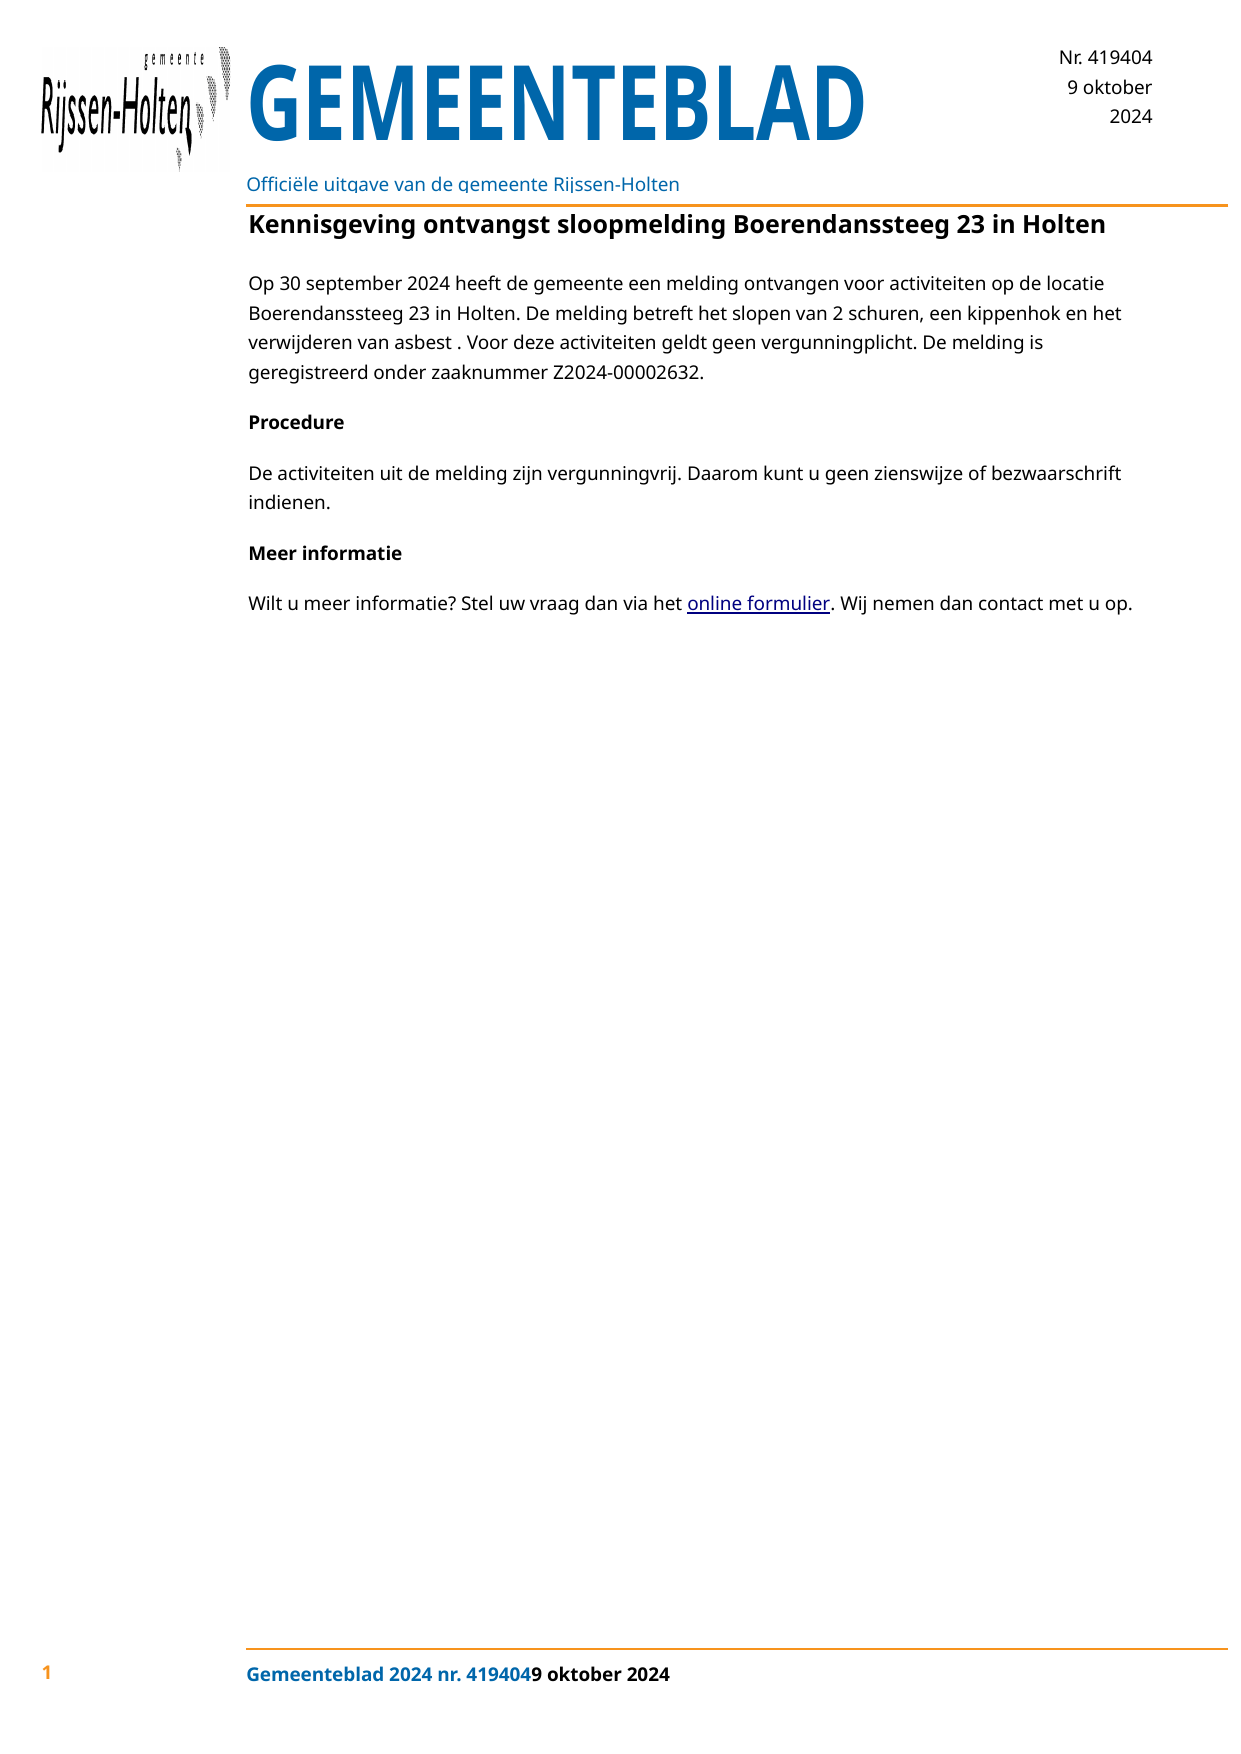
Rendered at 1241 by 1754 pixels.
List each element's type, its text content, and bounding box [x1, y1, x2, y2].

text Kennisgeving ontvangst sloopmelding Boerendanssteeg 23 in Holten [248, 207, 1152, 241]
text Wilt u meer informatie? Stel uw vraag dan via het online formulier. Wij nemen dan contact met u op. [248, 590, 1152, 616]
text Op 30 september 2024 heeft de gemeente een melding ontvangen voor activiteiten op de locatie Boerendanssteeg 23 in Holten. De melding betreft het slopen van 2 schuren, een kippenhok en het verwijderen van asbest . Voor deze activiteiten geldt geen vergunningplicht. De melding is geregistreerd onder zaaknummer Z2024-00002632. [248, 270, 1152, 385]
text Procedure [248, 409, 1152, 435]
picture [41, 47, 231, 172]
text De activiteiten uit de melding zijn vergunningvrij. Daarom kunt u geen zienswijze of bezwaarschrift indienen. [248, 460, 1152, 515]
text Meer informatie [248, 540, 1152, 566]
